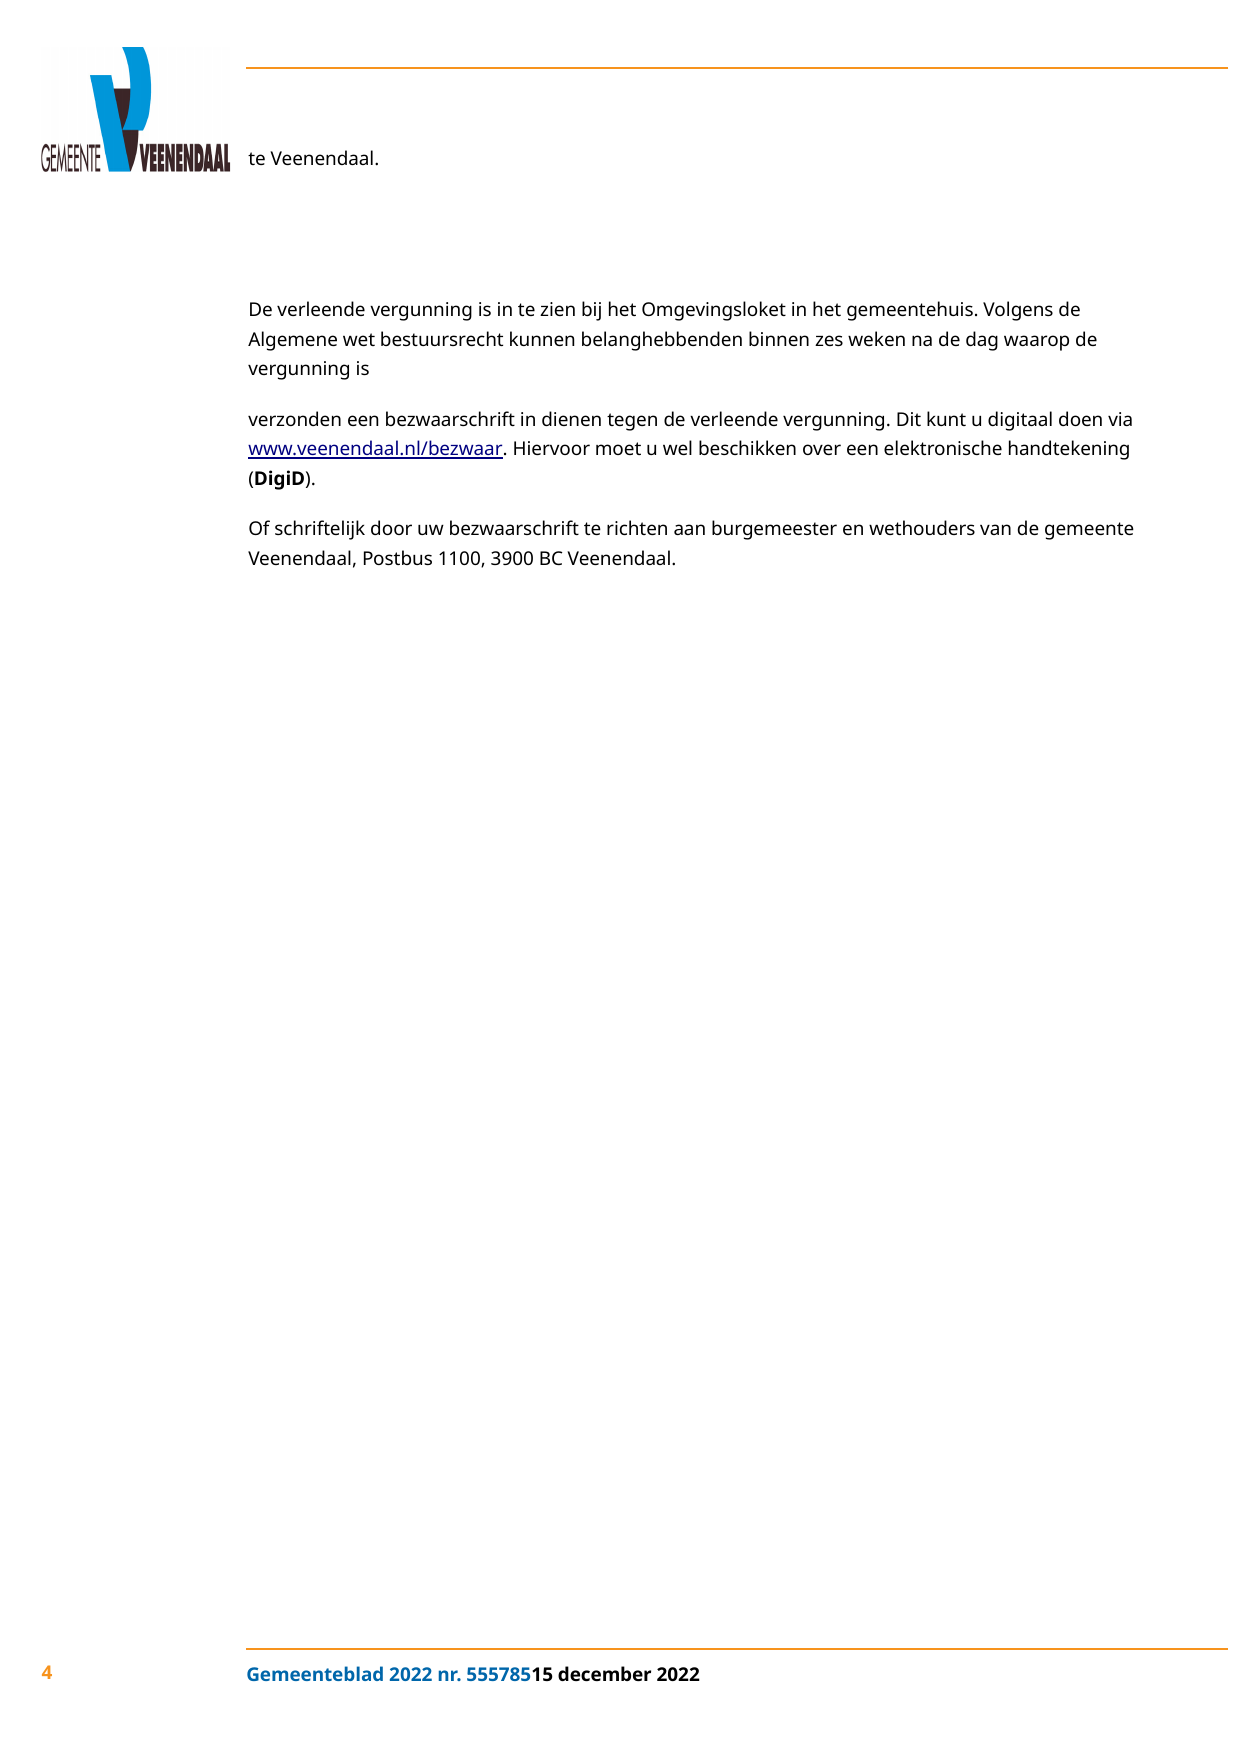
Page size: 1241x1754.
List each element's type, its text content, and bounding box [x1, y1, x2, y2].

picture [41, 47, 130, 172]
picture [123, 47, 231, 172]
text De verleende vergunning is in te zien bij het Omgevingsloket in het gemeentehuis. Volgens de Algemene wet bestuursrecht kunnen belanghebbenden binnen zes weken na de dag waarop de vergunning is [248, 296, 1152, 381]
text verzonden een bezwaarschrift in dienen tegen de verleende vergunning. Dit kunt u digitaal doen via www.veenendaal.nl/bezwaar. Hiervoor moet u wel beschikken over een elektronische handtekening (DigiD). [248, 406, 1152, 491]
text te Veenendaal. [248, 145, 1152, 171]
text Of schriftelijk door uw bezwaarschrift te richten aan burgemeester en wethouders van de gemeente Veenendaal, Postbus 1100, 3900 BC Veenendaal. [248, 516, 1152, 571]
